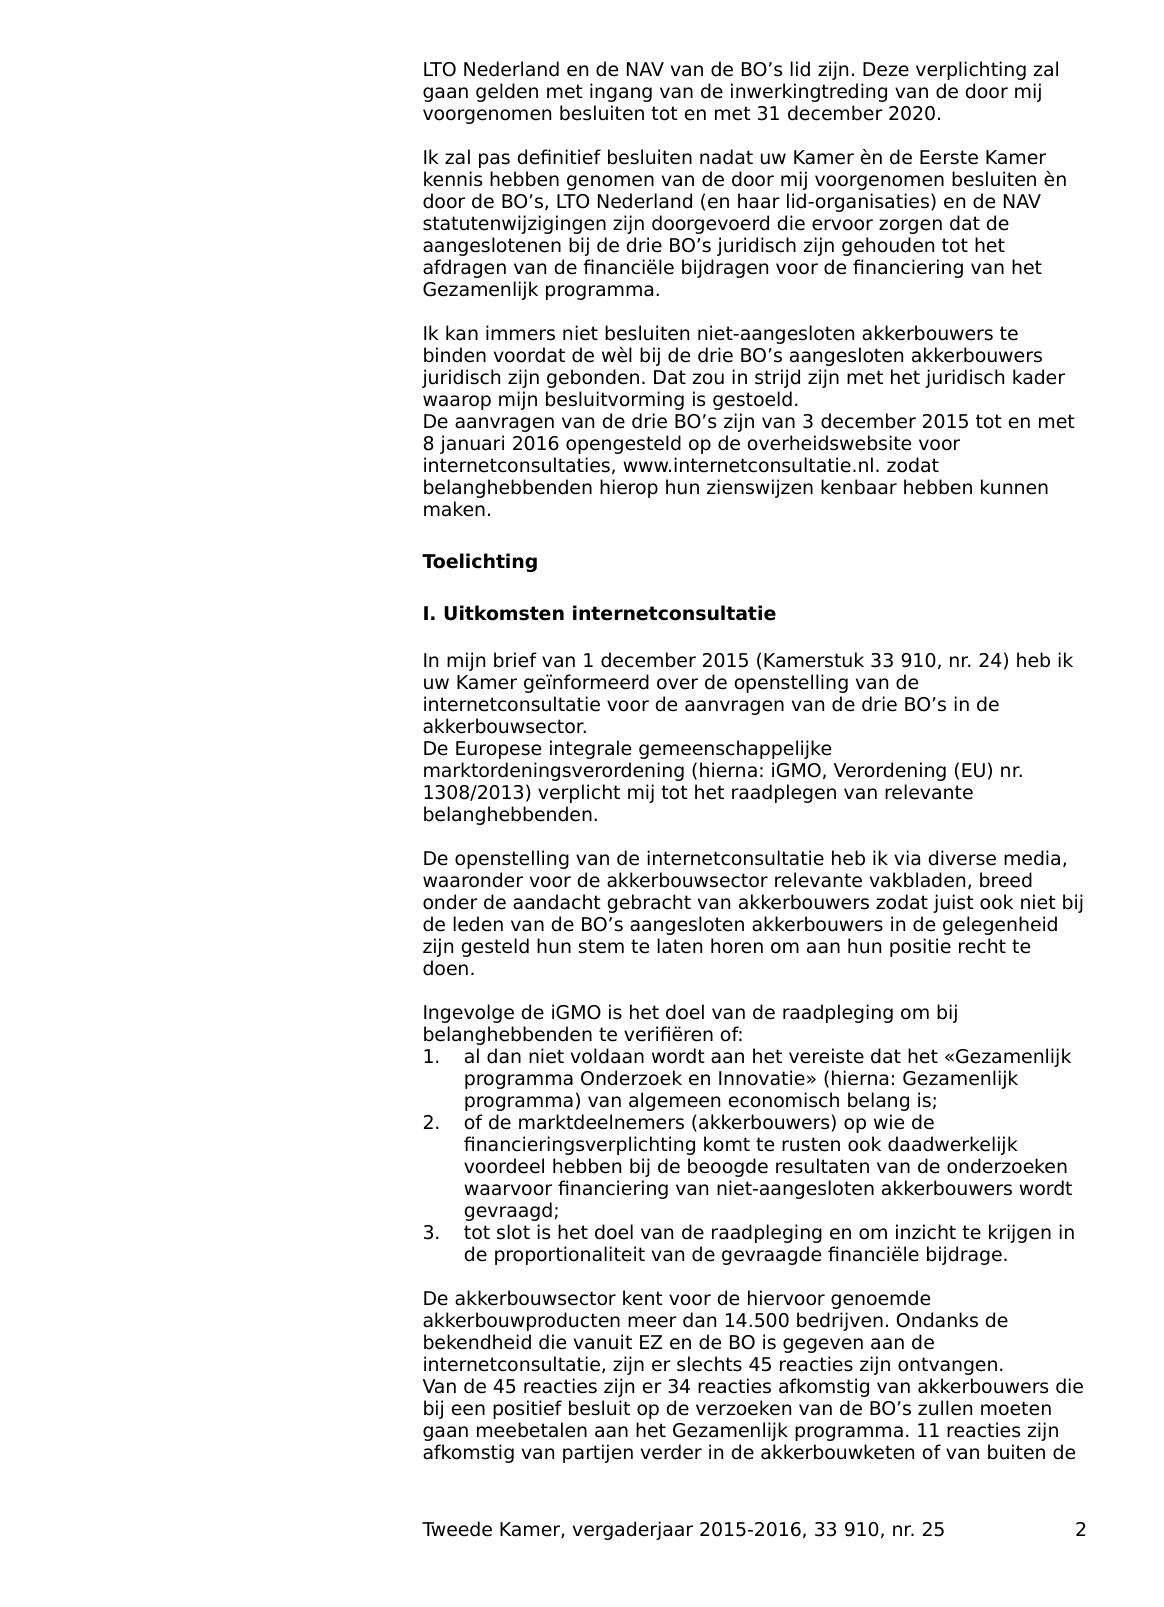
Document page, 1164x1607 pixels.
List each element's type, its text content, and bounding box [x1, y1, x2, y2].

text Ingevolge de iGMO is het doel van de raadpleging om bij belanghebbenden te verifiëren of: [422, 1002, 1087, 1046]
text Van de 45 reacties zijn er 34 reacties afkomstig van akkerbouwers die bij een positief besluit op de verzoeken van de BO’s zullen moeten gaan meebetalen aan het Gezamenlijk programma. 11 reacties zijn afkomstig van partijen verder in de akkerbouwketen of van buiten de [422, 1376, 1087, 1464]
text Ik kan immers niet besluiten niet-aangesloten akkerbouwers te binden voordat de wèl bij de drie BO’s aangesloten akkerbouwers juridisch zijn gebonden. Dat zou in strijd zijn met het juridisch kader waarop mijn besluitvorming is gestoeld. [422, 323, 1087, 411]
text 3. tot slot is het doel van de raadpleging en om inzicht te krijgen in de proportionaliteit van de gevraagde financiële bijdrage. [422, 1222, 1087, 1266]
subtitle I. Uitkomsten internetconsultatie [422, 603, 1087, 625]
text In mijn brief van 1 december 2015 (Kamerstuk 33 910, nr. 24) heb ik uw Kamer geïnformeerd over de openstelling van de internetconsultatie voor de aanvragen van de drie BO’s in de akkerbouwsector. [422, 650, 1087, 738]
text 1. al dan niet voldaan wordt aan het vereiste dat het «Gezamenlijk programma Onderzoek en Innovatie» (hierna: Gezamenlijk programma) van algemeen economisch belang is; [422, 1046, 1087, 1112]
text 2. of de marktdeelnemers (akkerbouwers) op wie de financieringsverplichting komt te rusten ook daadwerkelijk voordeel hebben bij de beoogde resultaten van de onderzoeken waarvoor financiering van niet-aangesloten akkerbouwers wordt gevraagd; [422, 1112, 1087, 1222]
subtitle Toelichting [422, 551, 1087, 573]
text De openstelling van de internetconsultatie heb ik via diverse media, waaronder voor de akkerbouwsector relevante vakbladen, breed onder de aandacht gebracht van akkerbouwers zodat juist ook niet bij de leden van de BO’s aangesloten akkerbouwers in de gelegenheid zijn gesteld hun stem te laten horen om aan hun positie recht te doen. [422, 848, 1087, 980]
text Ik zal pas definitief besluiten nadat uw Kamer èn de Eerste Kamer kennis hebben genomen van de door mij voorgenomen besluiten èn door de BO’s, LTO Nederland (en haar lid-organisaties) en de NAV statutenwijzigingen zijn doorgevoerd die ervoor zorgen dat de aangeslotenen bij de drie BO’s juridisch zijn gehouden tot het afdragen van de financiële bijdragen voor de financiering van het Gezamenlijk programma. [422, 147, 1087, 301]
text De aanvragen van de drie BO’s zijn van 3 december 2015 tot en met 8 januari 2016 opengesteld op de overheidswebsite voor internetconsultaties, www.internetconsultatie.nl. zodat belanghebbenden hierop hun zienswijzen kenbaar hebben kunnen maken. [422, 411, 1087, 521]
text LTO Nederland en de NAV van de BO’s lid zijn. Deze verplichting zal gaan gelden met ingang van de inwerkingtreding van de door mij voorgenomen besluiten tot en met 31 december 2020. [422, 59, 1087, 125]
text De akkerbouwsector kent voor de hiervoor genoemde akkerbouwproducten meer dan 14.500 bedrijven. Ondanks de bekendheid die vanuit EZ en de BO is gegeven aan de internetconsultatie, zijn er slechts 45 reacties zijn ontvangen. [422, 1288, 1087, 1376]
text De Europese integrale gemeenschappelijke marktordeningsverordening (hierna: iGMO, Verordening (EU) nr. 1308/2013) verplicht mij tot het raadplegen van relevante belanghebbenden. [422, 738, 1087, 826]
